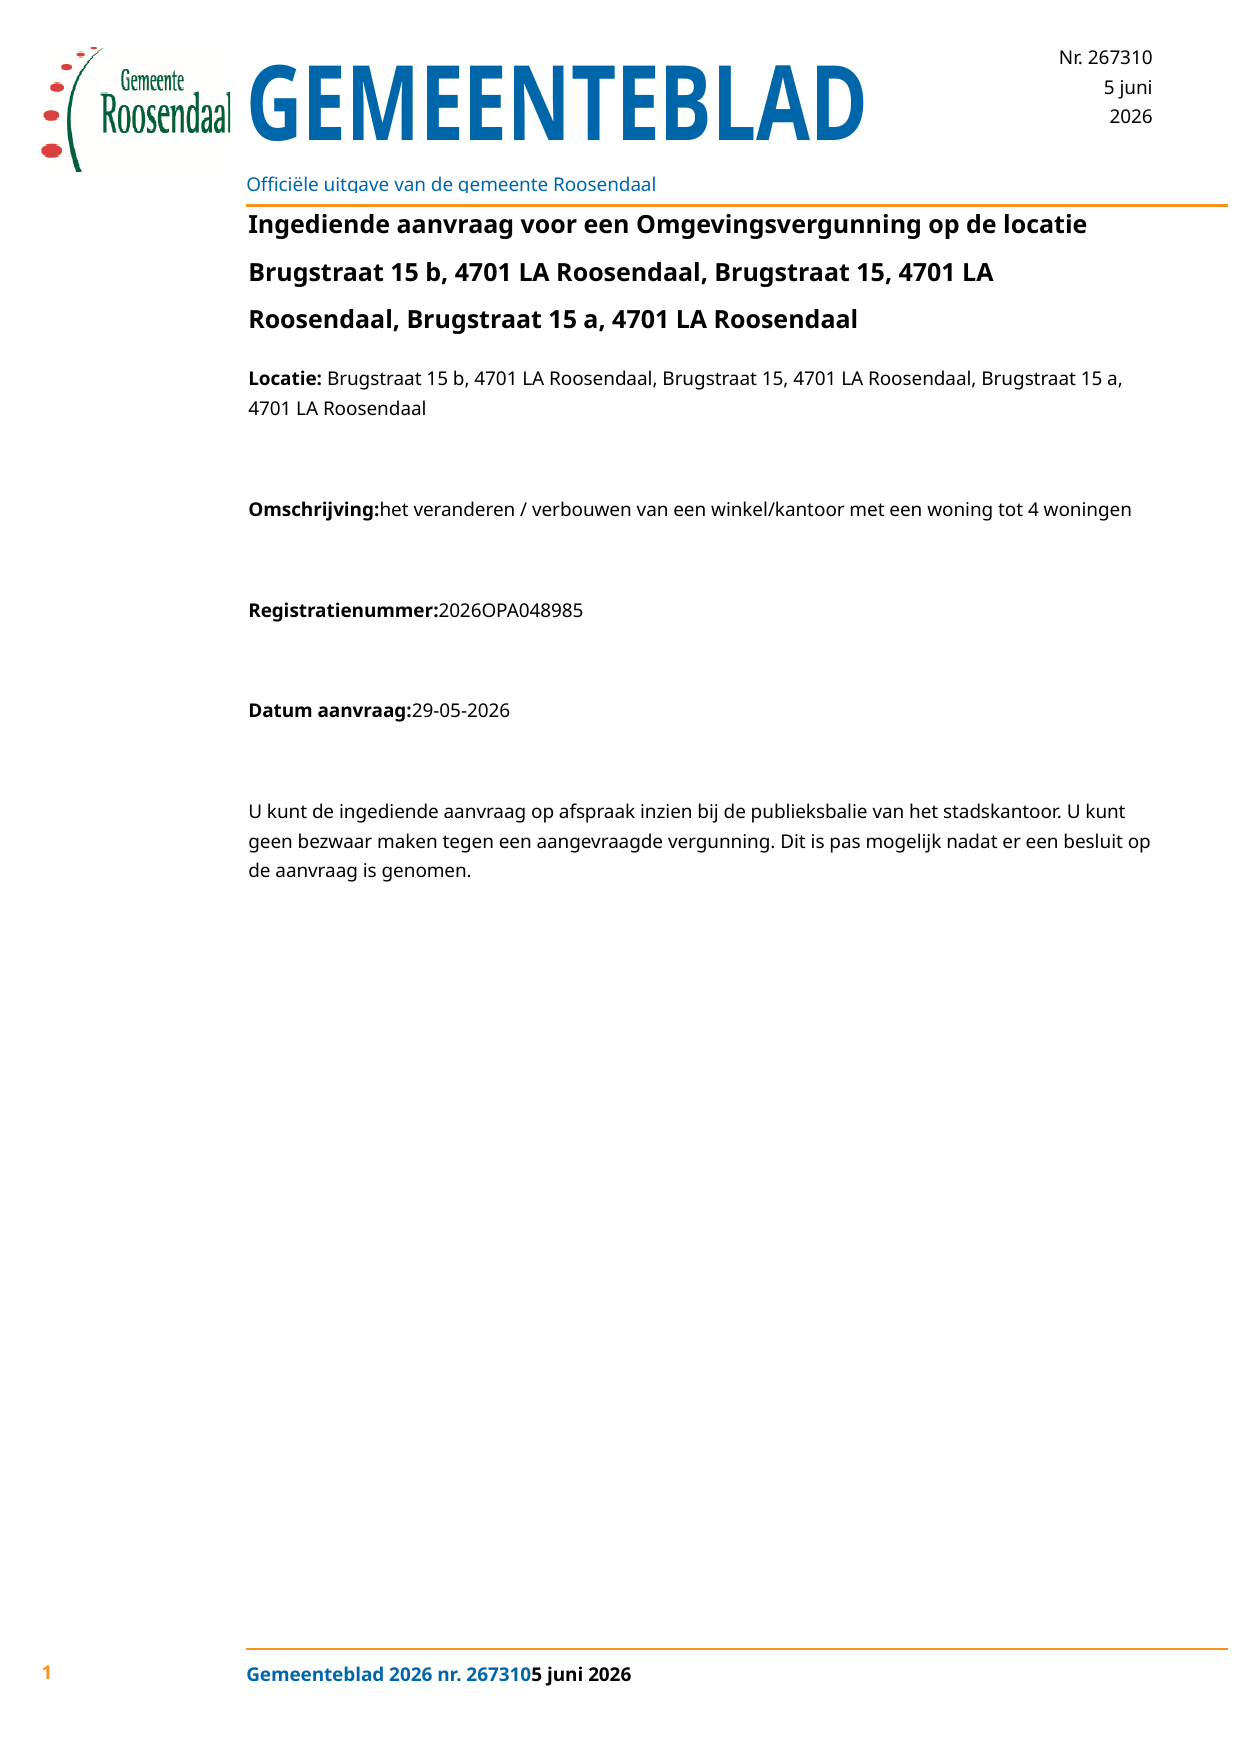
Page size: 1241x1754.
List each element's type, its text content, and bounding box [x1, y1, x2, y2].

text Registratienummer:2026OPA048985 [248, 597, 1152, 622]
text Datum aanvraag:29-05-2026 [248, 698, 1152, 723]
text Ingediende aanvraag voor een Omgevingsvergunning op de locatie Brugstraat 15 b, 4701 LA Roosendaal, Brugstraat 15, 4701 LA Roosendaal, Brugstraat 15 a, 4701 LA Roosendaal [248, 207, 1152, 336]
text U kunt de ingediende aanvraag op afspraak inzien bij de publieksbalie van het stadskantoor. U kunt geen bezwaar maken tegen een aangevraagde vergunning. Dit is pas mogelijk nadat er een besluit op de aanvraag is genomen. [248, 798, 1152, 883]
text Omschrijving:het veranderen / verbouwen van een winkel/kantoor met een woning tot 4 woningen [248, 496, 1152, 522]
text Locatie: Brugstraat 15 b, 4701 LA Roosendaal, Brugstraat 15, 4701 LA Roosendaal, Brugstraat 15 a, 4701 LA Roosendaal [248, 366, 1152, 421]
picture [41, 47, 231, 172]
